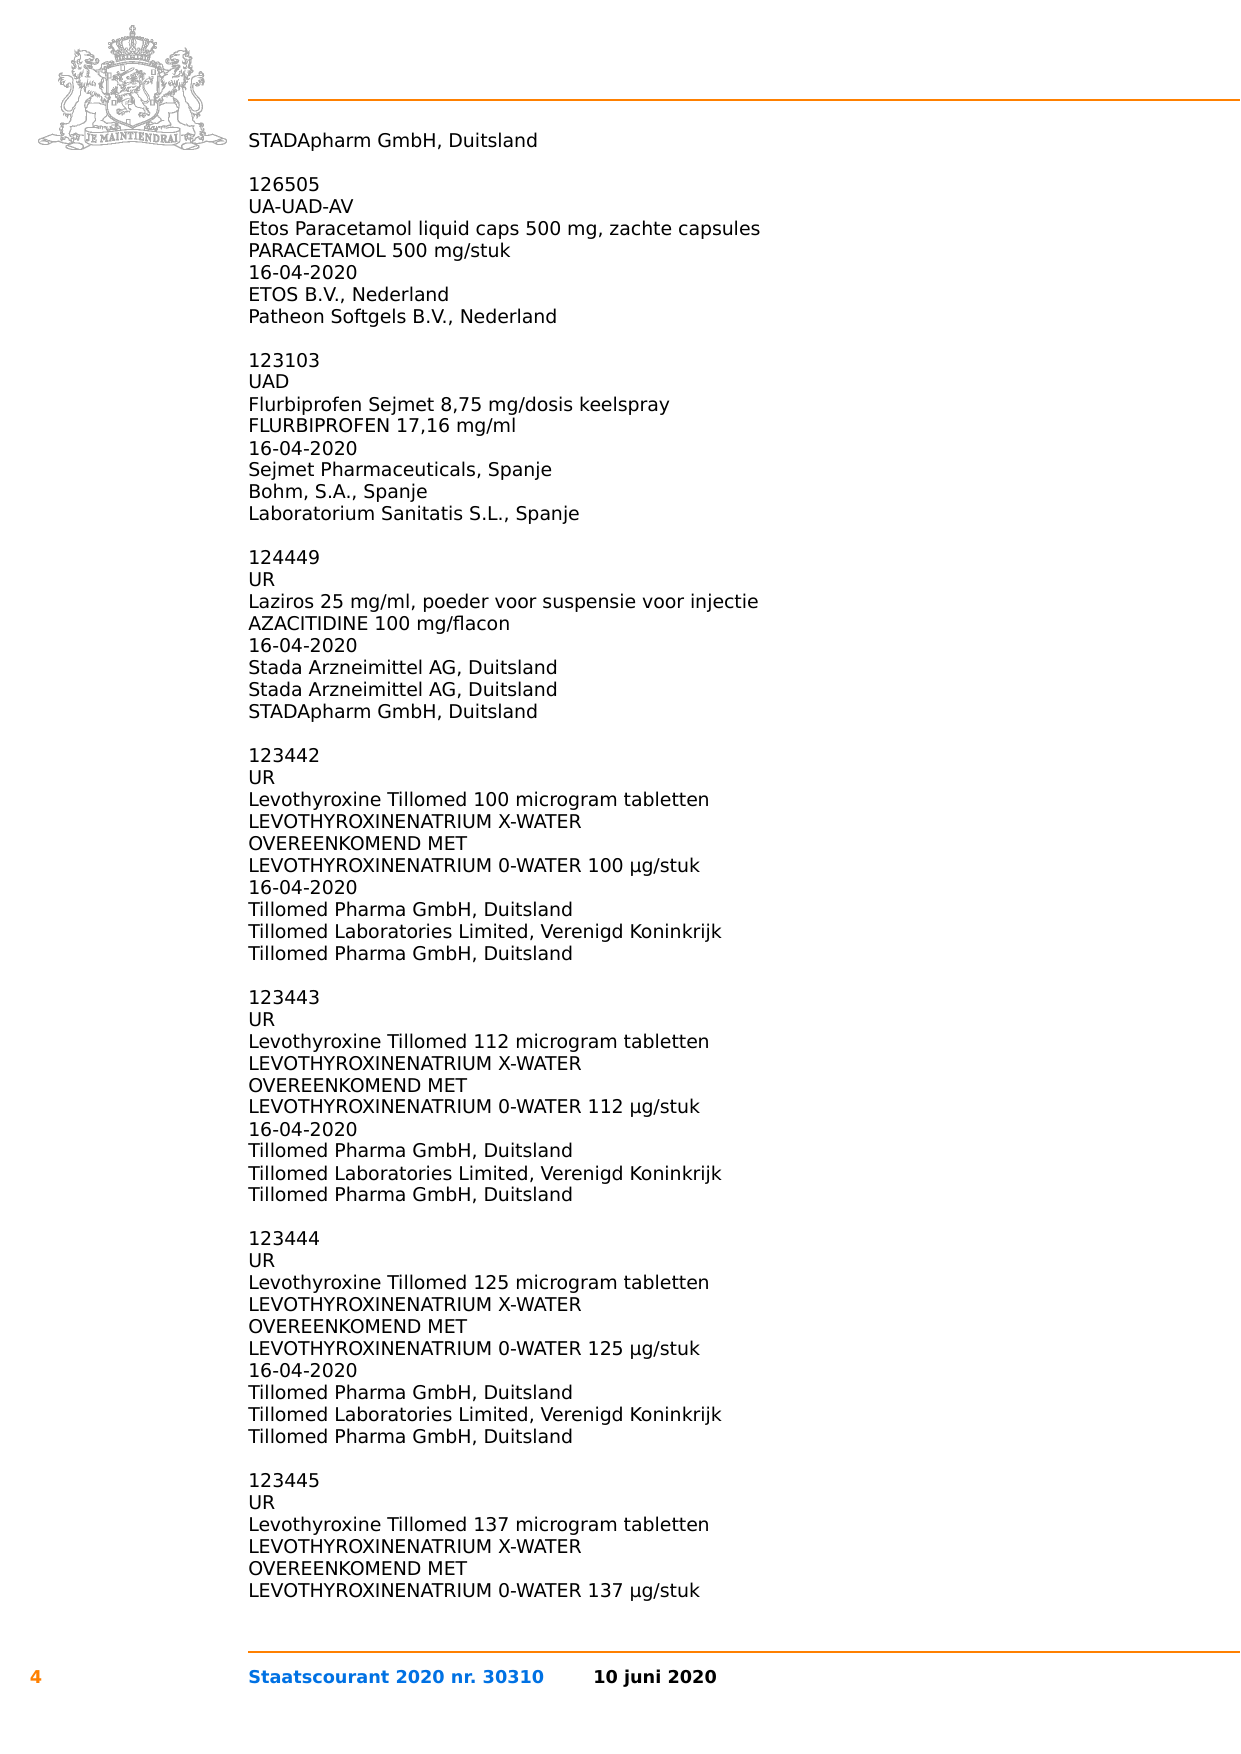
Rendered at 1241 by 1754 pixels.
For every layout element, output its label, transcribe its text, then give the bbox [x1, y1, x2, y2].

text Levothyroxine Tillomed 100 microgram tabletten [248, 789, 1163, 811]
text Sejmet Pharmaceuticals, Spanje [248, 459, 1163, 481]
text Laziros 25 mg/ml, poeder voor suspensie voor injectie [248, 591, 1163, 613]
text Flurbiprofen Sejmet 8,75 mg/dosis keelspray [248, 393, 1163, 415]
text UR [248, 767, 1163, 789]
text 16-04-2020 [248, 1360, 1163, 1382]
text LEVOTHYROXINENATRIUM X-WATER [248, 1052, 1163, 1074]
text LEVOTHYROXINENATRIUM X-WATER [248, 1536, 1163, 1558]
text STADApharm GmbH, Duitsland [248, 701, 1163, 723]
text Levothyroxine Tillomed 125 microgram tabletten [248, 1272, 1163, 1294]
text AZACITIDINE 100 mg/flacon [248, 613, 1163, 635]
text Laboratorium Sanitatis S.L., Spanje [248, 503, 1163, 525]
text STADApharm GmbH, Duitsland [248, 130, 1163, 152]
text LEVOTHYROXINENATRIUM X-WATER [248, 811, 1163, 833]
text UA-UAD-AV [248, 196, 1163, 218]
text Tillomed Pharma GmbH, Duitsland [248, 899, 1163, 921]
text 123103 [248, 349, 1163, 371]
text 16-04-2020 [248, 877, 1163, 899]
text LEVOTHYROXINENATRIUM 0-WATER 125 µg/stuk [248, 1338, 1163, 1360]
text Tillomed Laboratories Limited, Verenigd Koninkrijk [248, 1162, 1163, 1184]
text Tillomed Laboratories Limited, Verenigd Koninkrijk [248, 921, 1163, 943]
text Etos Paracetamol liquid caps 500 mg, zachte capsules [248, 218, 1163, 240]
text 16-04-2020 [248, 635, 1163, 657]
text Levothyroxine Tillomed 112 microgram tabletten [248, 1031, 1163, 1052]
text 123444 [248, 1228, 1163, 1250]
text Tillomed Pharma GmbH, Duitsland [248, 1184, 1163, 1206]
text Bohm, S.A., Spanje [248, 481, 1163, 503]
text UAD [248, 371, 1163, 393]
text LEVOTHYROXINENATRIUM 0-WATER 112 µg/stuk [248, 1096, 1163, 1118]
text ETOS B.V., Nederland [248, 284, 1163, 306]
text 123443 [248, 987, 1163, 1008]
text OVEREENKOMEND MET [248, 1558, 1163, 1580]
text 16-04-2020 [248, 1118, 1163, 1140]
text 16-04-2020 [248, 262, 1163, 284]
text LEVOTHYROXINENATRIUM 0-WATER 137 µg/stuk [248, 1580, 1163, 1602]
text Tillomed Laboratories Limited, Verenigd Koninkrijk [248, 1404, 1163, 1426]
text 124449 [248, 547, 1163, 569]
text OVEREENKOMEND MET [248, 1316, 1163, 1338]
text Patheon Softgels B.V., Nederland [248, 306, 1163, 328]
text Tillomed Pharma GmbH, Duitsland [248, 943, 1163, 965]
text Tillomed Pharma GmbH, Duitsland [248, 1140, 1163, 1162]
text Stada Arzneimittel AG, Duitsland [248, 679, 1163, 701]
text OVEREENKOMEND MET [248, 833, 1163, 855]
text LEVOTHYROXINENATRIUM 0-WATER 100 µg/stuk [248, 855, 1163, 877]
text OVEREENKOMEND MET [248, 1074, 1163, 1096]
text 126505 [248, 174, 1163, 196]
text UR [248, 1492, 1163, 1514]
text 123445 [248, 1470, 1163, 1492]
text Tillomed Pharma GmbH, Duitsland [248, 1382, 1163, 1404]
picture [38, 25, 227, 150]
text UR [248, 1008, 1163, 1031]
text LEVOTHYROXINENATRIUM X-WATER [248, 1294, 1163, 1316]
text 16-04-2020 [248, 437, 1163, 459]
text Tillomed Pharma GmbH, Duitsland [248, 1426, 1163, 1448]
text UR [248, 1250, 1163, 1272]
text Levothyroxine Tillomed 137 microgram tabletten [248, 1514, 1163, 1536]
text FLURBIPROFEN 17,16 mg/ml [248, 415, 1163, 437]
text Stada Arzneimittel AG, Duitsland [248, 657, 1163, 679]
text PARACETAMOL 500 mg/stuk [248, 240, 1163, 262]
text 123442 [248, 745, 1163, 767]
text UR [248, 569, 1163, 591]
